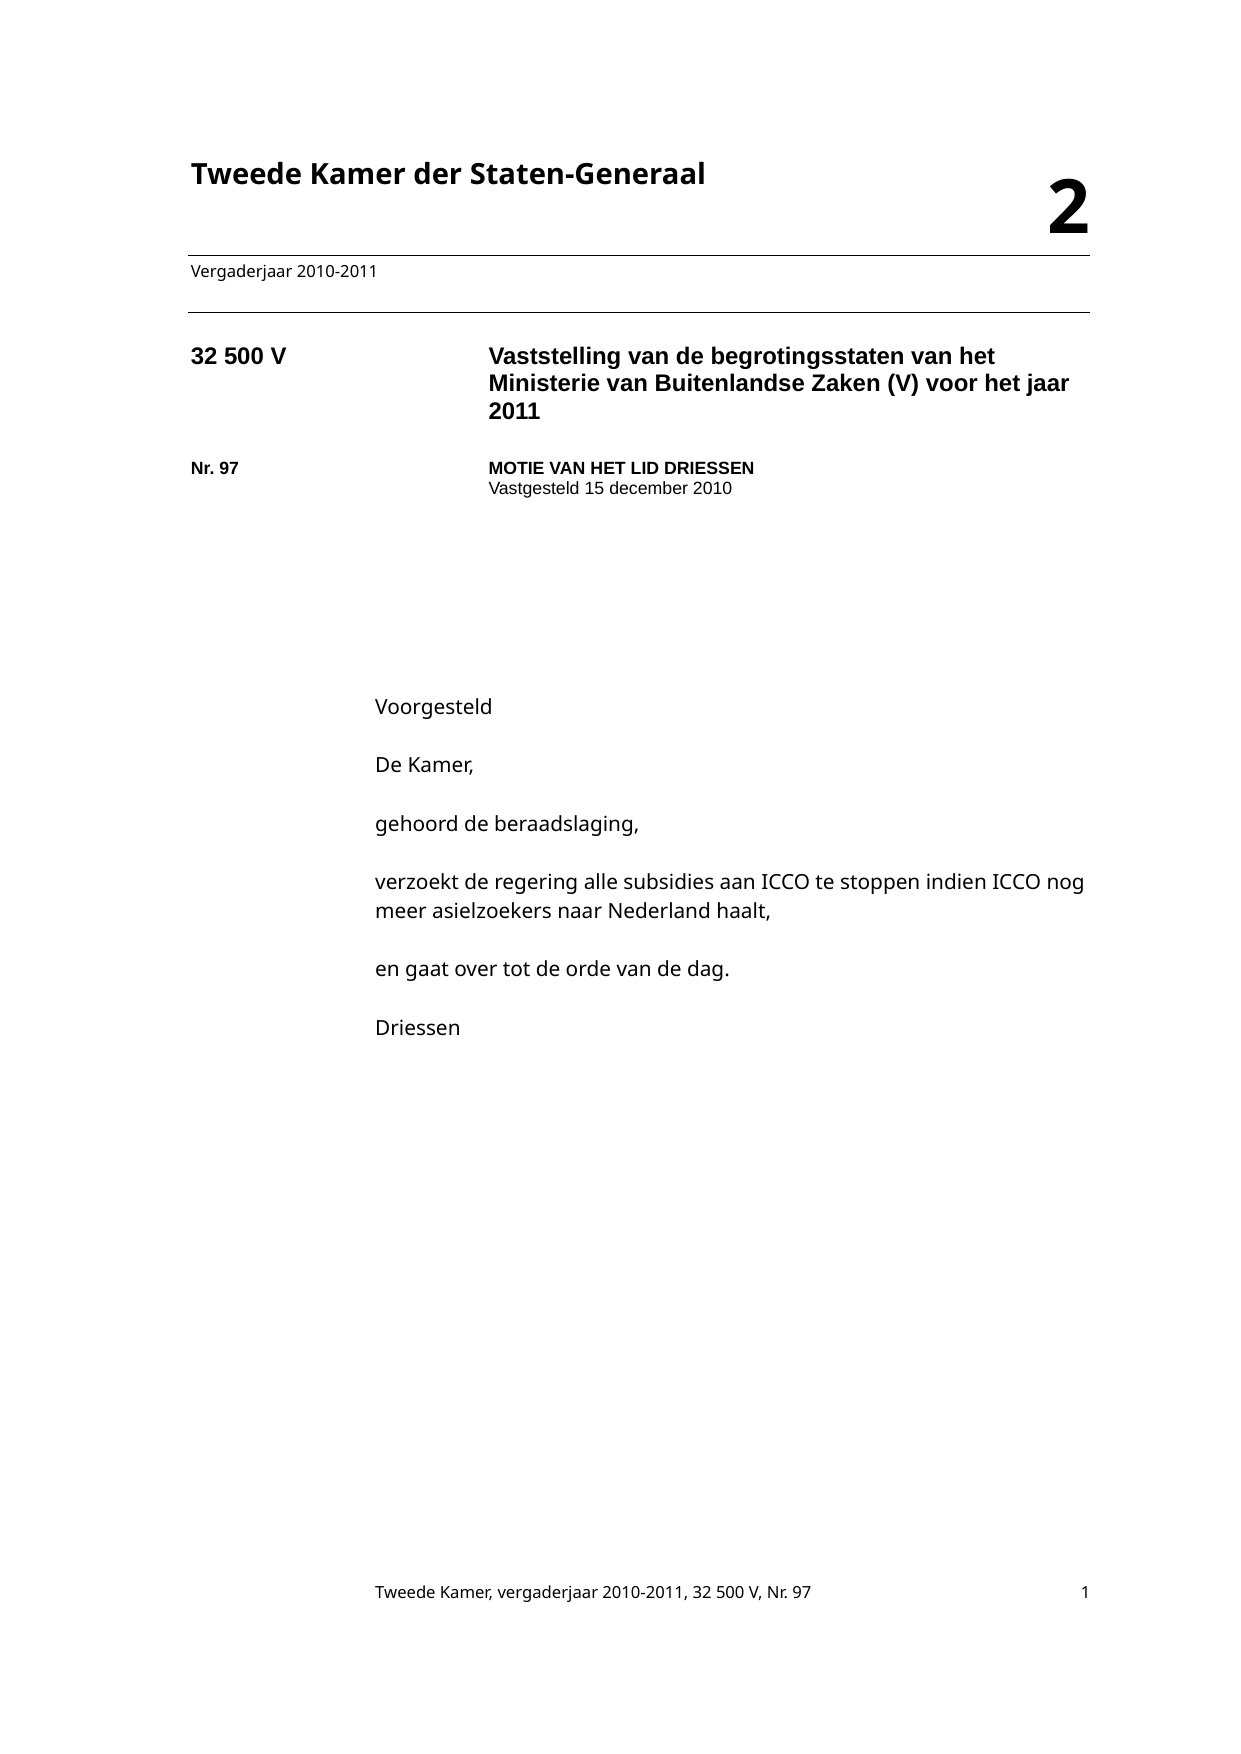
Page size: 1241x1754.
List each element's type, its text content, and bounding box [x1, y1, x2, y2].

table_cell [485, 256, 1090, 312]
table_cell MOTIE VAN HET LID DRIESSEN Vastgesteld 15 december 2010 [485, 455, 1090, 573]
text Voorgesteld [375, 692, 1090, 721]
table_cell Vaststelling van de begrotingsstaten van het Ministerie van Buitenlandse Zaken (V) voor het jaar 2011 [485, 339, 1090, 454]
text en gaat over tot de orde van de dag. [375, 954, 1090, 983]
text De Kamer, [375, 751, 1090, 779]
table_cell Nr. 97 [188, 455, 485, 573]
text gehoord de beraadslaging, [375, 809, 1090, 837]
table_cell [485, 313, 1090, 339]
text verzoekt de regering alle subsidies aan ICCO te stoppen indien ICCO nog meer asielzoekers naar Nederland haalt, [375, 867, 1090, 924]
table_cell Vergaderjaar 2010-2011 [188, 256, 485, 312]
table_header 2 [910, 150, 1090, 255]
text Driessen [375, 1013, 1090, 1041]
table_header Tweede Kamer der Staten-Generaal [188, 150, 909, 255]
table_cell 32 500 V [188, 339, 485, 454]
table_cell [188, 313, 485, 339]
